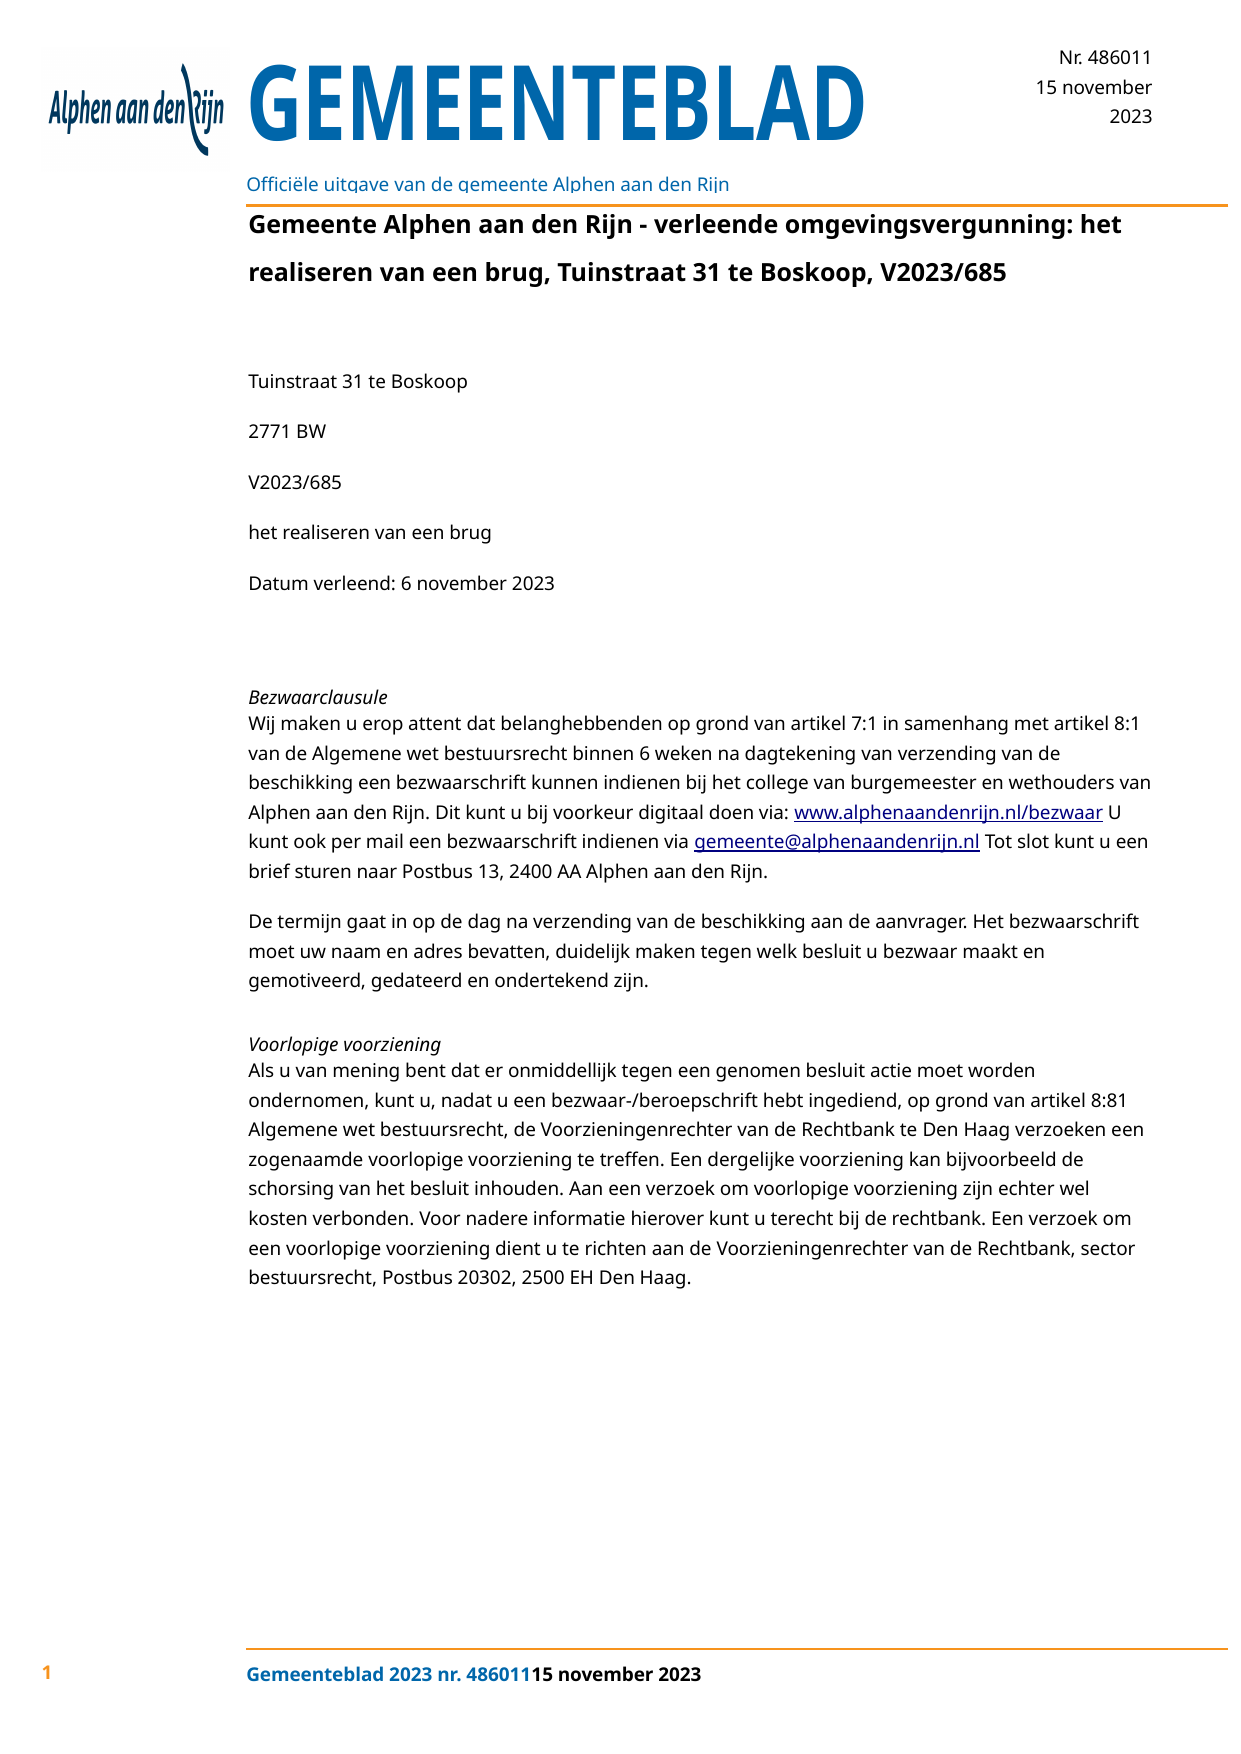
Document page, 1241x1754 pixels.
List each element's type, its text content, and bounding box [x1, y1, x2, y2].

text Bezwaarclausule [248, 684, 1152, 710]
text Tuinstraat 31 te Boskoop [248, 368, 1152, 394]
text Wij maken u erop attent dat belanghebbenden op grond van artikel 7:1 in samenhang met artikel 8:1 van de Algemene wet bestuursrecht binnen 6 weken na dagtekening van verzending van de beschikking een bezwaarschrift kunnen indienen bij het college van burgemeester en wethouders van Alphen aan den Rijn. Dit kunt u bij voorkeur digitaal doen via: www.alphenaandenrijn.nl/bezwaar U kunt ook per mail een bezwaarschrift indienen via gemeente@alphenaandenrijn.nl Tot slot kunt u een brief sturen naar Postbus 13, 2400 AA Alphen aan den Rijn. [248, 710, 1152, 884]
text het realiseren van een brug [248, 519, 1152, 545]
text Gemeente Alphen aan den Rijn - verleende omgevingsvergunning: het realiseren van een brug, Tuinstraat 31 te Boskoop, V2023/685 [248, 207, 1152, 288]
text Als u van mening bent dat er onmiddellijk tegen een genomen besluit actie moet worden ondernomen, kunt u, nadat u een bezwaar-/beroepschrift hebt ingediend, op grond van artikel 8:81 Algemene wet bestuursrecht, de Voorzieningenrechter van de Rechtbank te Den Haag verzoeken een zogenaamde voorlopige voorziening te treffen. Een dergelijke voorziening kan bijvoorbeeld de schorsing van het besluit inhouden. Aan een verzoek om voorlopige voorziening zijn echter wel kosten verbonden. Voor nadere informatie hierover kunt u terecht bij de rechtbank. Een verzoek om een voorlopige voorziening dient u te richten aan de Voorzieningenrechter van de Rechtbank, sector bestuursrecht, Postbus 20302, 2500 EH Den Haag. [248, 1057, 1152, 1290]
text Datum verleend: 6 november 2023 [248, 570, 1152, 596]
picture [41, 47, 231, 172]
text De termijn gaat in op de dag na verzending van de beschikking aan de aanvrager. Het bezwaarschrift moet uw naam en adres bevatten, duidelijk maken tegen welk besluit u bezwaar maakt en gemotiveerd, gedateerd en ondertekend zijn. [248, 908, 1152, 993]
text 2771 BW [248, 419, 1152, 444]
text V2023/685 [248, 469, 1152, 495]
text Voorlopige voorziening [248, 1032, 1152, 1057]
